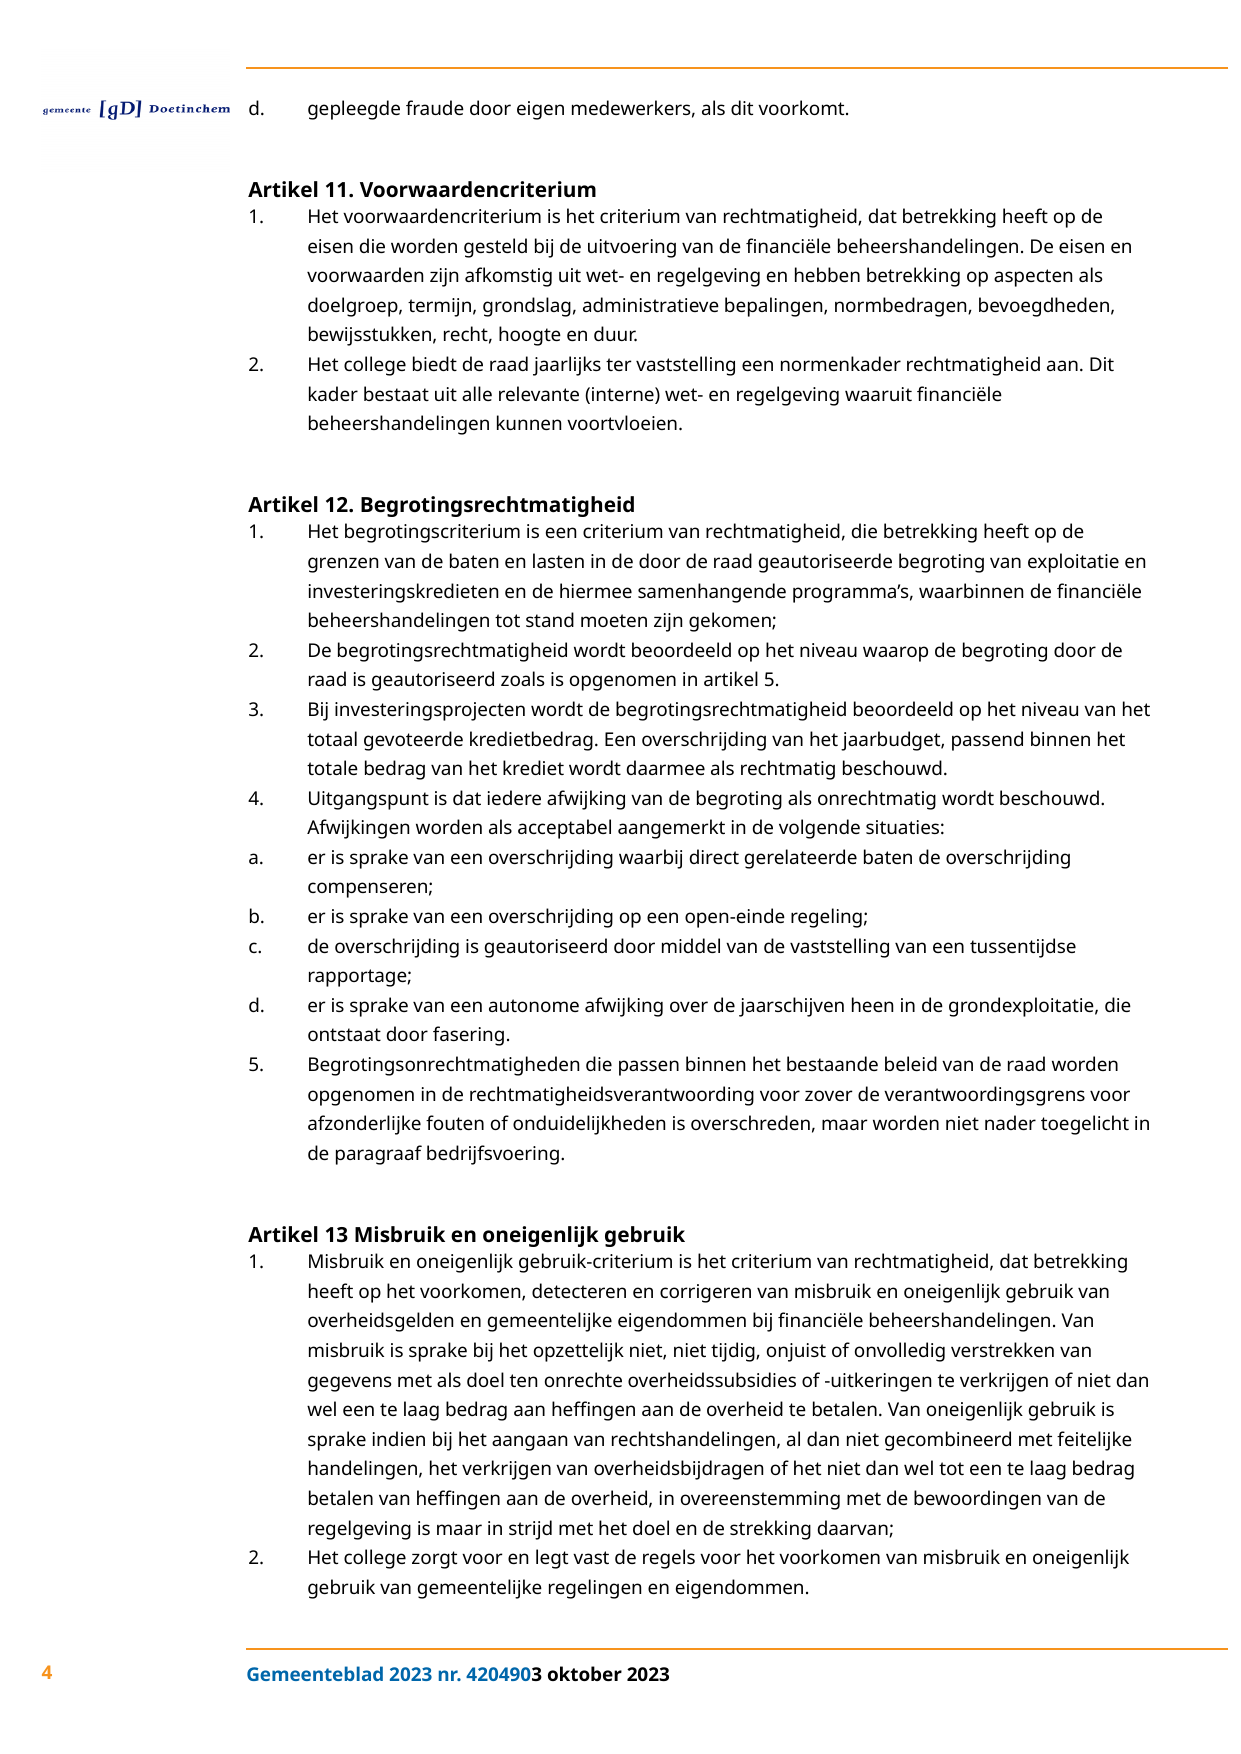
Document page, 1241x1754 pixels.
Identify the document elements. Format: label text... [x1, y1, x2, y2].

text Artikel 12. Begrotingsrechtmatigheid [248, 490, 1152, 519]
text Artikel 11. Voorwaardencriterium [248, 175, 1152, 203]
list Begrotingsonrechtmatigheden die passen binnen het bestaande beleid van de raad worden opgenomen in de rechtmatigheidsverantwoording voor zover de verantwoordingsgrens voor afzonderlijke fouten of onduidelijkheden is overschreden, maar worden niet nader toegelicht in de paragraaf bedrijfsvoering. [248, 1051, 1152, 1166]
list er is sprake van een overschrijding op een open-einde regeling; [248, 903, 1152, 929]
list de overschrijding is geautoriseerd door middel van de vaststelling van een tussentijdse rapportage; [248, 933, 1152, 988]
list er is sprake van een autonome afwijking over de jaarschijven heen in de grondexploitatie, die ontstaat door fasering. [248, 992, 1152, 1047]
list gepleegde fraude door eigen medewerkers, als dit voorkomt. [248, 95, 1152, 121]
list Uitgangspunt is dat iedere afwijking van de begroting als onrechtmatig wordt beschouwd. Afwijkingen worden als acceptabel aangemerkt in de volgende situaties: [248, 785, 1152, 840]
list Het college biedt de raad jaarlijks ter vaststelling een normenkader rechtmatigheid aan. Dit kader bestaat uit alle relevante (interne) wet- en regelgeving waaruit financiële beheershandelingen kunnen voortvloeien. [248, 351, 1152, 436]
list Het college zorgt voor en legt vast de regels voor het voorkomen van misbruik en oneigenlijk gebruik van gemeentelijke regelingen en eigendommen. [248, 1544, 1152, 1599]
list Misbruik en oneigenlijk gebruik-criterium is het criterium van rechtmatigheid, dat betrekking heeft op het voorkomen, detecteren en corrigeren van misbruik en oneigenlijk gebruik van overheidsgelden en gemeentelijke eigendommen bij financiële beheershandelingen. Van misbruik is sprake bij het opzettelijk niet, niet tijdig, onjuist of onvolledig verstrekken van gegevens met als doel ten onrechte overheidssubsidies of -uitkeringen te verkrijgen of niet dan wel een te laag bedrag aan heffingen aan de overheid te betalen. Van oneigenlijk gebruik is sprake indien bij het aangaan van rechtshandelingen, al dan niet gecombineerd met feitelijke handelingen, het verkrijgen van overheidsbijdragen of het niet dan wel tot een te laag bedrag betalen van heffingen aan de overheid, in overeenstemming met de bewoordingen van de regelgeving is maar in strijd met het doel en de strekking daarvan; [248, 1248, 1152, 1540]
list er is sprake van een overschrijding waarbij direct gerelateerde baten de overschrijding compenseren; [248, 844, 1152, 899]
picture [41, 47, 231, 172]
text Artikel 13 Misbruik en oneigenlijk gebruik [248, 1220, 1152, 1248]
list Bij investeringsprojecten wordt de begrotingsrechtmatigheid beoordeeld op het niveau van het totaal gevoteerde kredietbedrag. Een overschrijding van het jaarbudget, passend binnen het totale bedrag van het krediet wordt daarmee als rechtmatig beschouwd. [248, 696, 1152, 781]
list Het begrotingscriterium is een criterium van rechtmatigheid, die betrekking heeft op de grenzen van de baten en lasten in de door de raad geautoriseerde begroting van exploitatie en investeringskredieten en de hiermee samenhangende programma’s, waarbinnen de financiële beheershandelingen tot stand moeten zijn gekomen; [248, 519, 1152, 633]
list Het voorwaardencriterium is het criterium van rechtmatigheid, dat betrekking heeft op de eisen die worden gesteld bij de uitvoering van de financiële beheershandelingen. De eisen en voorwaarden zijn afkomstig uit wet- en regelgeving en hebben betrekking op aspecten als doelgroep, termijn, grondslag, administratieve bepalingen, normbedragen, bevoegdheden, bewijsstukken, recht, hoogte en duur. [248, 203, 1152, 347]
list De begrotingsrechtmatigheid wordt beoordeeld op het niveau waarop de begroting door de raad is geautoriseerd zoals is opgenomen in artikel 5. [248, 637, 1152, 692]
